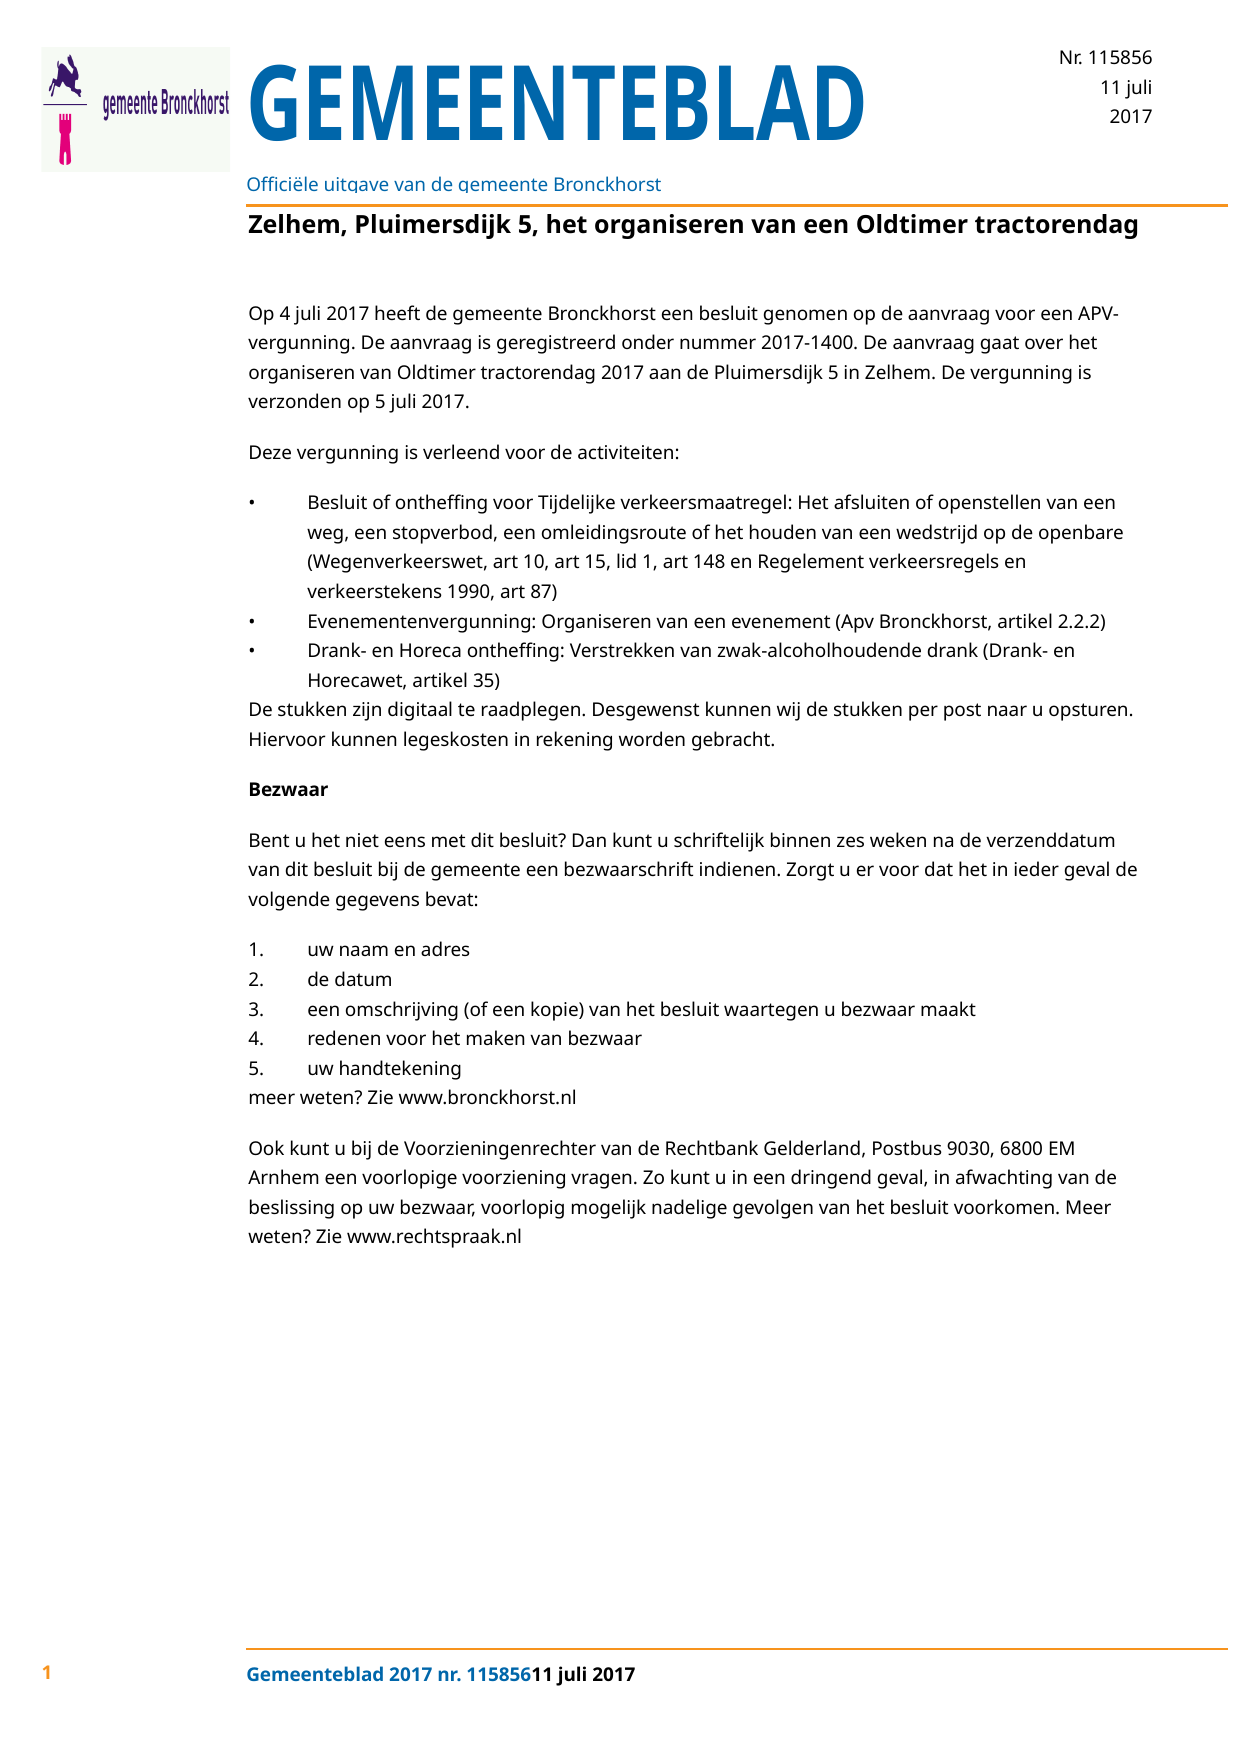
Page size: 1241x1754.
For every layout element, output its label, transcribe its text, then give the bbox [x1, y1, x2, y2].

list Drank- en Horeca ontheffing: Verstrekken van zwak-alcoholhoudende drank (Drank- en Horecawet, artikel 35) [248, 637, 1152, 693]
text Deze vergunning is verleend voor de activiteiten: [248, 439, 1152, 465]
text Zelhem, Pluimersdijk 5, het organiseren van een Oldtimer tractorendag [248, 207, 1152, 241]
list uw handtekening [248, 1055, 1152, 1081]
list de datum [248, 966, 1152, 992]
list een omschrijving (of een kopie) van het besluit waartegen u bezwaar maakt [248, 996, 1152, 1021]
list redenen voor het maken van bezwaar [248, 1025, 1152, 1051]
text Ook kunt u bij de Voorzieningenrechter van de Rechtbank Gelderland, Postbus 9030, 6800 EM Arnhem een voorlopige voorziening vragen. Zo kunt u in een dringend geval, in afwachting van de beslissing op uw bezwaar, voorlopig mogelijk nadelige gevolgen van het besluit voorkomen. Meer weten? Zie www.rechtspraak.nl [248, 1135, 1152, 1249]
text Bezwaar [248, 777, 1152, 802]
text Bent u het niet eens met dit besluit? Dan kunt u schriftelijk binnen zes weken na de verzenddatum van dit besluit bij de gemeente een bezwaarschrift indienen. Zorgt u er voor dat het in ieder geval de volgende gegevens bevat: [248, 827, 1152, 912]
picture [41, 47, 231, 172]
list uw naam en adres [248, 937, 1152, 962]
list Evenementenvergunning: Organiseren van een evenement (Apv Bronckhorst, artikel 2.2.2) [248, 608, 1152, 633]
list Besluit of ontheffing voor Tijdelijke verkeersmaatregel: Het afsluiten of openstellen van een weg, een stopverbod, een omleidingsroute of het houden van een wedstrijd op de openbare (Wegenverkeerswet, art 10, art 15, lid 1, art 148 en Regelement verkeersregels en verkeerstekens 1990, art 87) [248, 489, 1152, 604]
text Op 4 juli 2017 heeft de gemeente Bronckhorst een besluit genomen op de aanvraag voor een APV-vergunning. De aanvraag is geregistreerd onder nummer 2017-1400. De aanvraag gaat over het organiseren van Oldtimer tractorendag 2017 aan de Pluimersdijk 5 in Zelhem. De vergunning is verzonden op 5 juli 2017. [248, 300, 1152, 414]
text De stukken zijn digitaal te raadplegen. Desgewenst kunnen wij de stukken per post naar u opsturen. Hiervoor kunnen legeskosten in rekening worden gebracht. [248, 697, 1152, 752]
text meer weten? Zie www.bronckhorst.nl [248, 1084, 1152, 1110]
